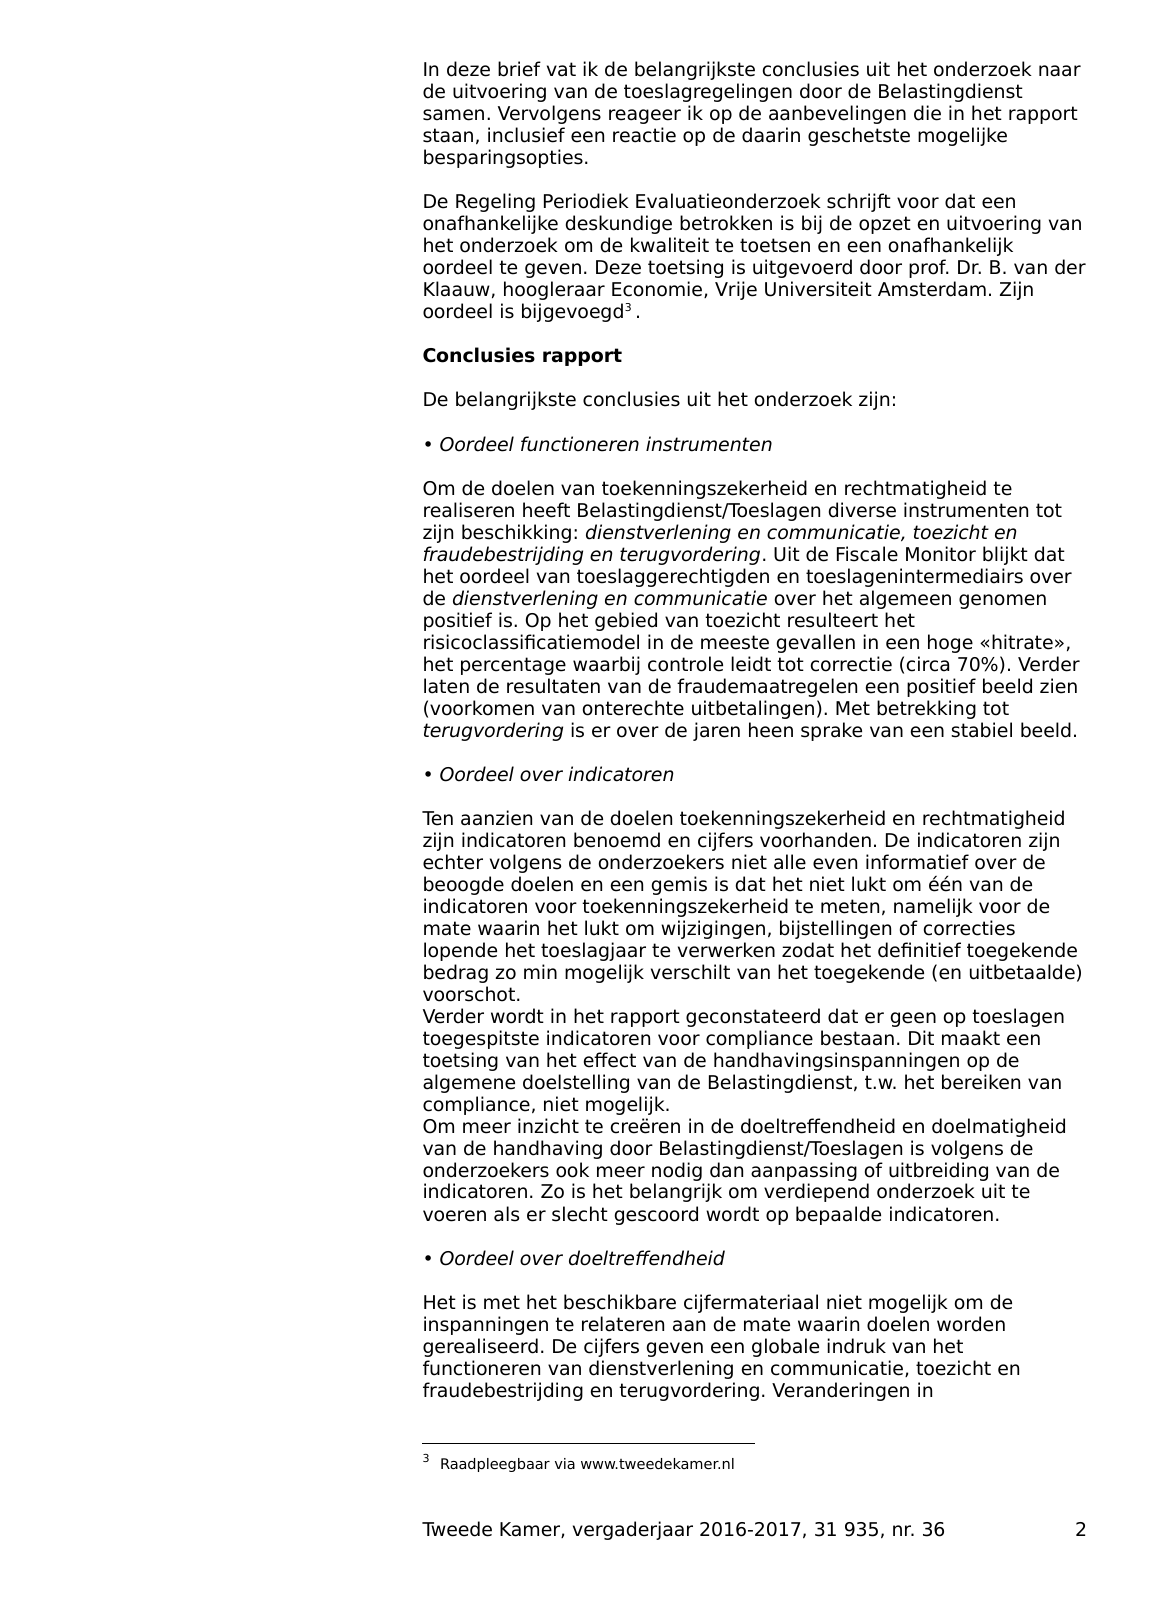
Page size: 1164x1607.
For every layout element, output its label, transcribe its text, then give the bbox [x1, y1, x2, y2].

text Om de doelen van toekenningszekerheid en rechtmatigheid te realiseren heeft Belastingdienst/Toeslagen diverse instrumenten tot zijn beschikking: dienstverlening en communicatie, toezicht en fraudebestrijding en terugvordering. Uit de Fiscale Monitor blijkt dat het oordeel van toeslaggerechtigden en toeslagenintermediairs over de dienstverlening en communicatie over het algemeen genomen positief is. Op het gebied van toezicht resulteert het risicoclassificatiemodel in de meeste gevallen in een hoge «hitrate», het percentage waarbij controle leidt tot correctie (circa 70%). Verder laten de resultaten van de fraudemaatregelen een positief beeld zien (voorkomen van onterechte uitbetalingen). Met betrekking tot terugvordering is er over de jaren heen sprake van een stabiel beeld. [422, 478, 1087, 741]
text Om meer inzicht te creëren in de doeltreffendheid en doelmatigheid van de handhaving door Belastingdienst/Toeslagen is volgens de onderzoekers ook meer nodig dan aanpassing of uitbreiding van de indicatoren. Zo is het belangrijk om verdiepend onderzoek uit te voeren als er slecht gescoord wordt op bepaalde indicatoren. [422, 1116, 1087, 1225]
subtitle • Oordeel functioneren instrumenten [422, 433, 1087, 456]
text Raadpleegbaar via www.tweedekamer.nl [422, 1452, 1087, 1474]
subtitle • Oordeel over indicatoren [422, 764, 1087, 786]
subtitle • Oordeel over doeltreffendheid [422, 1248, 1087, 1269]
text Verder wordt in het rapport geconstateerd dat er geen op toeslagen toegespitste indicatoren voor compliance bestaan. Dit maakt een toetsing van het effect van de handhavingsinspanningen op de algemene doelstelling van de Belastingdienst, t.w. het bereiken van compliance, niet mogelijk. [422, 1006, 1087, 1116]
subtitle Conclusies rapport [422, 345, 1087, 367]
text Het is met het beschikbare cijfermateriaal niet mogelijk om de inspanningen te relateren aan de mate waarin doelen worden gerealiseerd. De cijfers geven een globale indruk van het functioneren van dienstverlening en communicatie, toezicht en fraudebestrijding en terugvordering. Veranderingen in [422, 1292, 1087, 1402]
text De belangrijkste conclusies uit het onderzoek zijn: [422, 389, 1087, 411]
text De Regeling Periodiek Evaluatieonderzoek schrijft voor dat een onafhankelijke deskundige betrokken is bij de opzet en uitvoering van het onderzoek om de kwaliteit te toetsen en een onafhankelijk oordeel te geven. Deze toetsing is uitgevoerd door prof. Dr. B. van der Klaauw, hoogleraar Economie, Vrije Universiteit Amsterdam. Zijn oordeel is bijgevoegd. [422, 191, 1087, 323]
text In deze brief vat ik de belangrijkste conclusies uit het onderzoek naar de uitvoering van de toeslagregelingen door de Belastingdienst samen. Vervolgens reageer ik op de aanbevelingen die in het rapport staan, inclusief een reactie op de daarin geschetste mogelijke besparingsopties. [422, 59, 1087, 169]
text Ten aanzien van de doelen toekenningszekerheid en rechtmatigheid zijn indicatoren benoemd en cijfers voorhanden. De indicatoren zijn echter volgens de onderzoekers niet alle even informatief over de beoogde doelen en een gemis is dat het niet lukt om één van de indicatoren voor toekenningszekerheid te meten, namelijk voor de mate waarin het lukt om wijzigingen, bijstellingen of correcties lopende het toeslagjaar te verwerken zodat het definitief toegekende bedrag zo min mogelijk verschilt van het toegekende (en uitbetaalde) voorschot. [422, 808, 1087, 1006]
